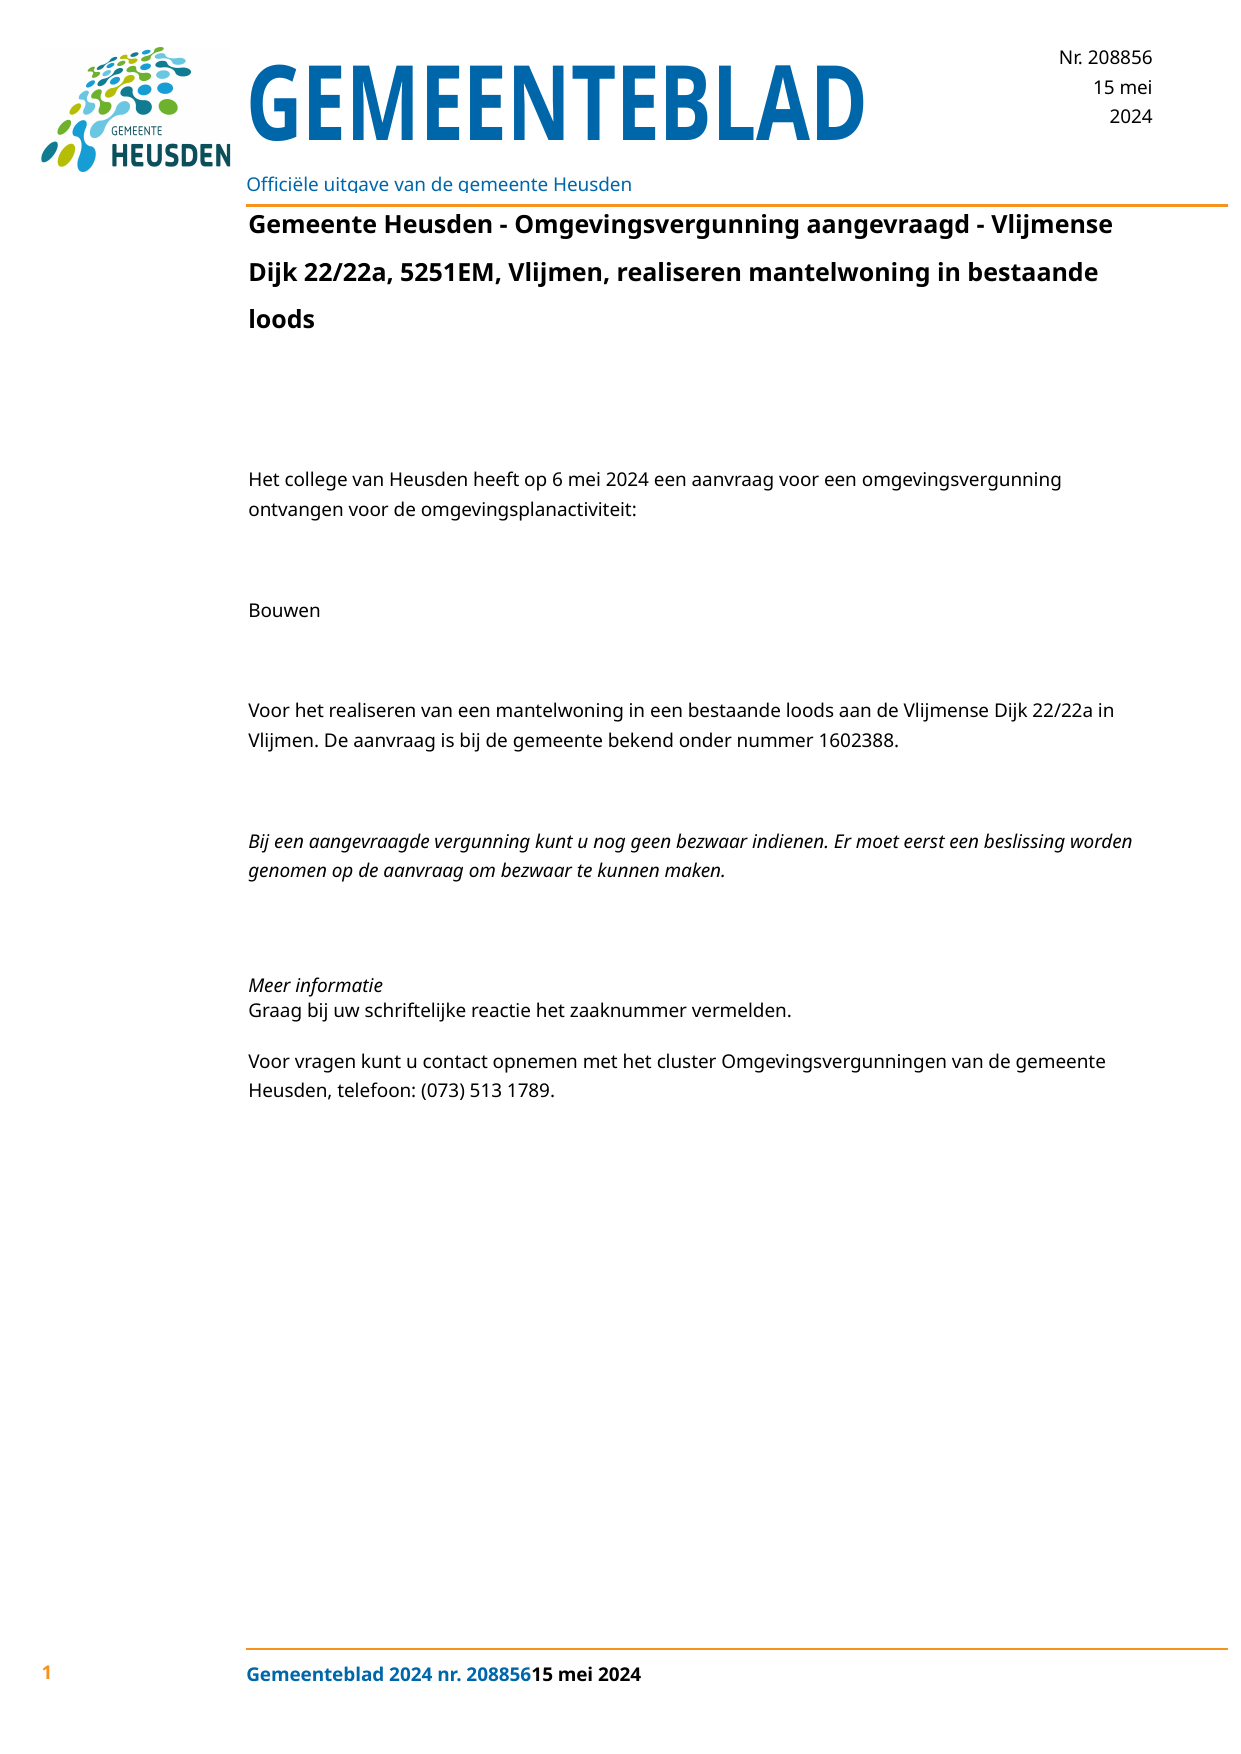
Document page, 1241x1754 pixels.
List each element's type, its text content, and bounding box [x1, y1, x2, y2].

text Voor vragen kunt u contact opnemen met het cluster Omgevingsvergunningen van de gemeente Heusden, telefoon: (073) 513 1789. [248, 1048, 1152, 1103]
text Meer informatie [248, 972, 1152, 998]
text Graag bij uw schriftelijke reactie het zaaknummer vermelden. [248, 998, 1152, 1023]
text Bij een aangevraagde vergunning kunt u nog geen bezwaar indienen. Er moet eerst een beslissing worden genomen op de aanvraag om bezwaar te kunnen maken. [248, 828, 1152, 883]
text Bouwen [248, 597, 1152, 622]
picture [41, 47, 231, 172]
text Voor het realiseren van een mantelwoning in een bestaande loods aan de Vlijmense Dijk 22/22a in Vlijmen. De aanvraag is bij de gemeente bekend onder nummer 1602388. [248, 698, 1152, 753]
text Het college van Heusden heeft op 6 mei 2024 een aanvraag voor een omgevingsvergunning ontvangen voor de omgevingsplanactiviteit: [248, 466, 1152, 522]
text Gemeente Heusden - Omgevingsvergunning aangevraagd - Vlijmense Dijk 22/22a, 5251EM, Vlijmen, realiseren mantelwoning in bestaande loods [248, 207, 1152, 336]
